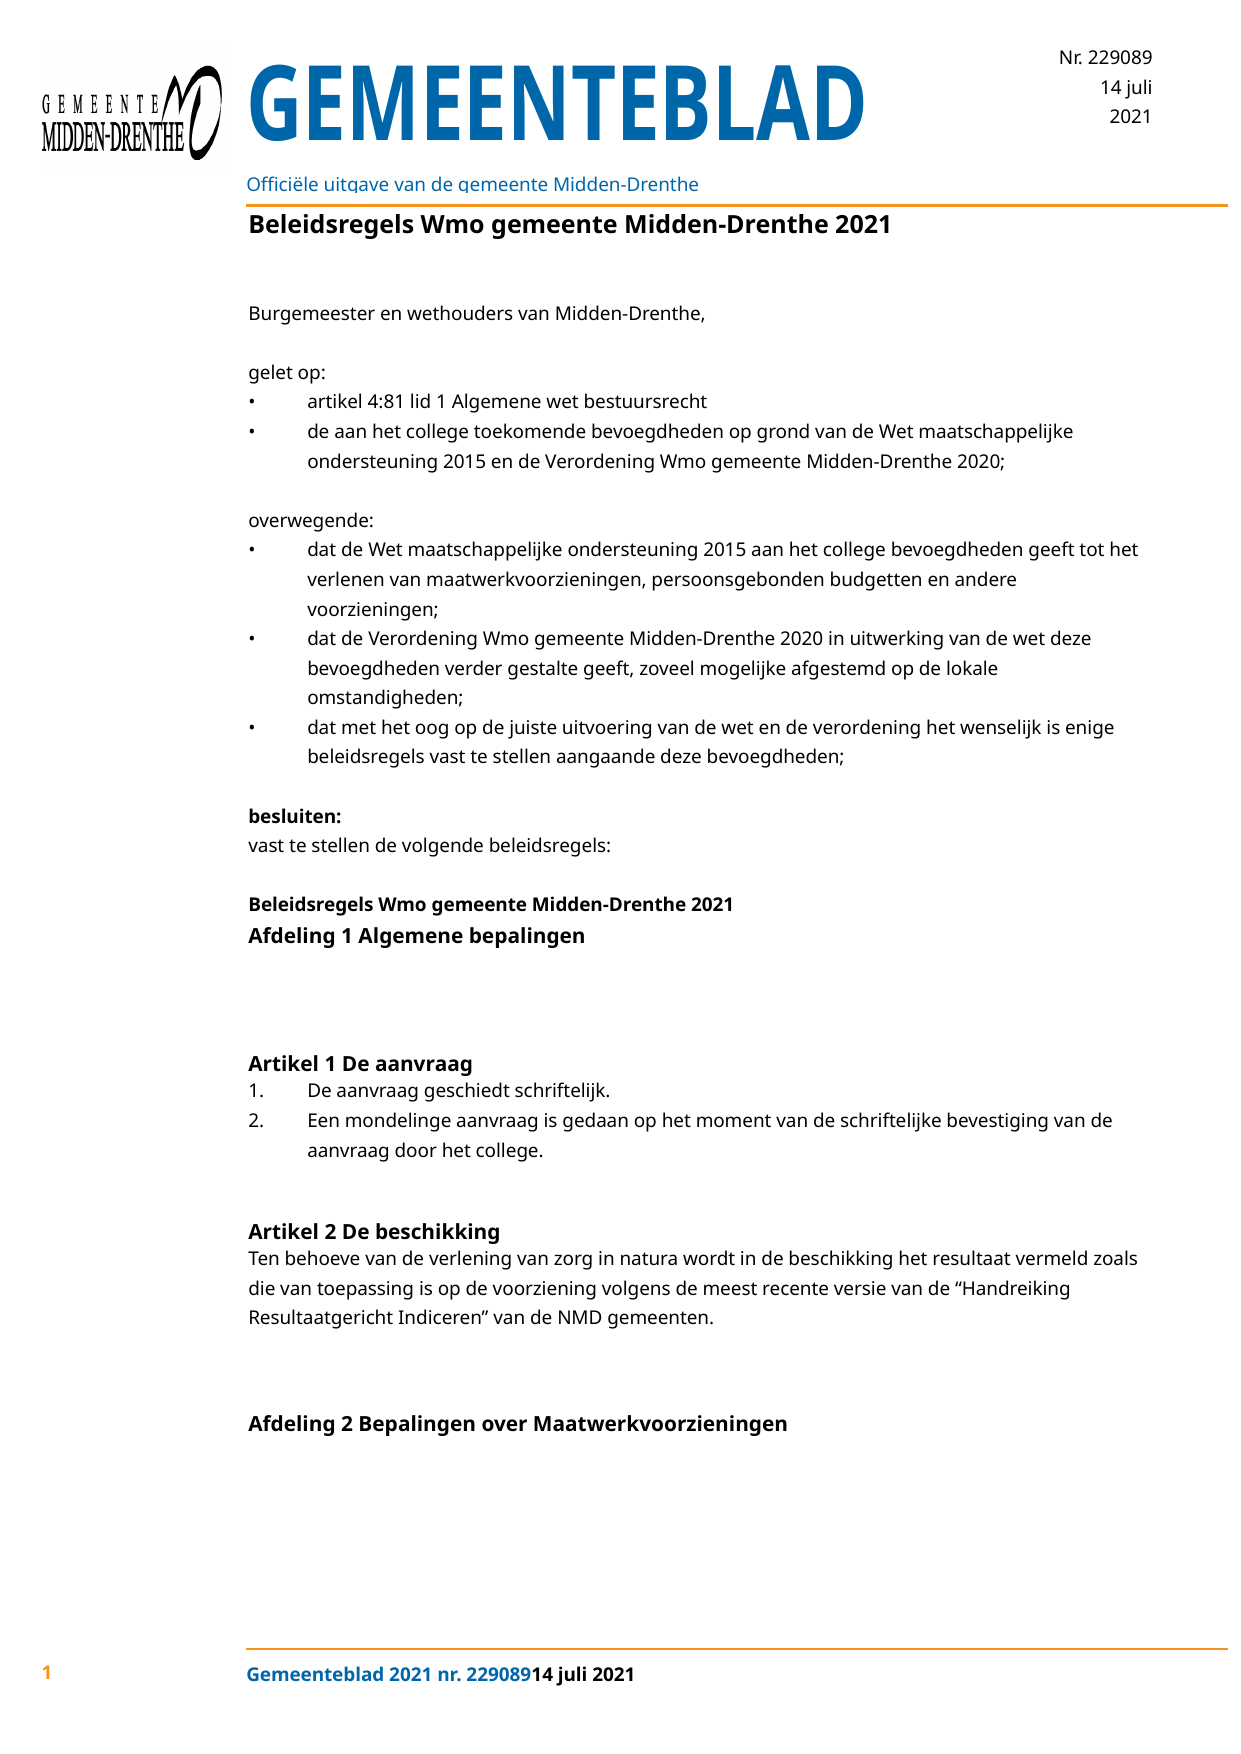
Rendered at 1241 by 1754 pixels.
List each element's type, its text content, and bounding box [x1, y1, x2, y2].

list de aan het college toekomende bevoegdheden op grond van de Wet maatschappelijke ondersteuning 2015 en de Verordening Wmo gemeente Midden-Drenthe 2020; [248, 418, 1152, 473]
list De aanvraag geschiedt schriftelijk. [248, 1078, 1152, 1103]
text Beleidsregels Wmo gemeente Midden-Drenthe 2021 [248, 207, 1152, 241]
text Afdeling 2 Bepalingen over Maatwerkvoorzieningen [248, 1409, 1152, 1438]
list dat de Verordening Wmo gemeente Midden-Drenthe 2020 in uitwerking van de wet deze bevoegdheden verder gestalte geeft, zoveel mogelijke afgestemd op de lokale omstandigheden; [248, 625, 1152, 710]
text besluiten: [248, 803, 1152, 828]
text Beleidsregels Wmo gemeente Midden-Drenthe 2021 [248, 892, 1152, 917]
text Afdeling 1 Algemene bepalingen [248, 921, 1152, 949]
text Burgemeester en wethouders van Midden-Drenthe, [248, 300, 1152, 326]
text Ten behoeve van de verlening van zorg in natura wordt in de beschikking het resultaat vermeld zoals die van toepassing is op de voorziening volgens de meest recente versie van de “Handreiking Resultaatgericht Indiceren” van de NMD gemeenten. [248, 1245, 1152, 1330]
text overwegende: [248, 507, 1152, 533]
text vast te stellen de volgende beleidsregels: [248, 832, 1152, 858]
text gelet op: [248, 359, 1152, 385]
list artikel 4:81 lid 1 Algemene wet bestuursrecht [248, 389, 1152, 414]
list dat de Wet maatschappelijke ondersteuning 2015 aan het college bevoegdheden geeft tot het verlenen van maatwerkvoorzieningen, persoonsgebonden budgetten en andere voorzieningen; [248, 537, 1152, 621]
text Artikel 2 De beschikking [248, 1217, 1152, 1245]
text Artikel 1 De aanvraag [248, 1049, 1152, 1078]
list dat met het oog op de juiste uitvoering van de wet en de verordening het wenselijk is enige beleidsregels vast te stellen aangaande deze bevoegdheden; [248, 714, 1152, 769]
list Een mondelinge aanvraag is gedaan op het moment van de schriftelijke bevestiging van de aanvraag door het college. [248, 1107, 1152, 1163]
picture [41, 47, 231, 172]
